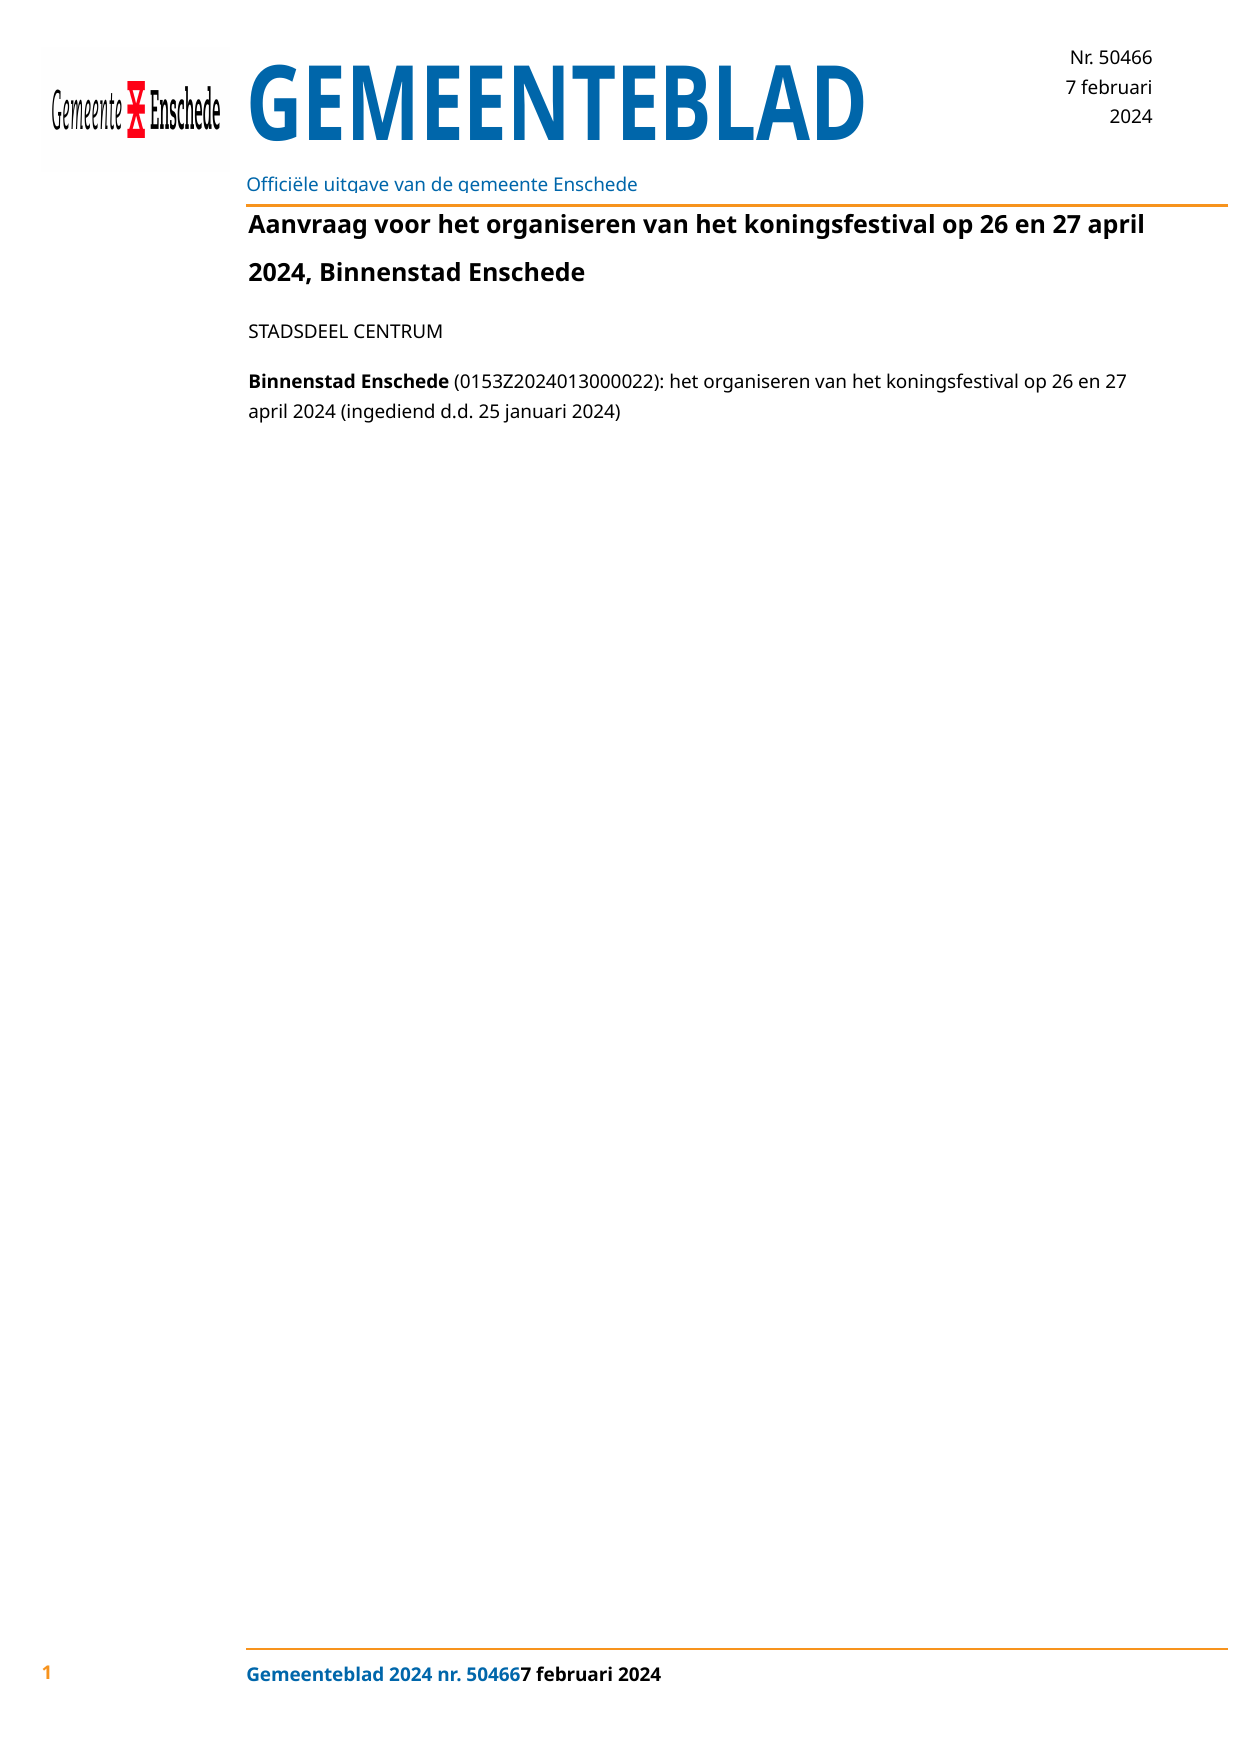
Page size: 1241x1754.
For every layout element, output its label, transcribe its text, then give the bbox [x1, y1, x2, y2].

picture [41, 47, 231, 172]
text STADSDEEL CENTRUM [248, 318, 1152, 344]
text Binnenstad Enschede (0153Z2024013000022): het organiseren van het koningsfestival op 26 en 27 april 2024 (ingediend d.d. 25 januari 2024) [248, 368, 1152, 424]
text Aanvraag voor het organiseren van het koningsfestival op 26 en 27 april 2024, Binnenstad Enschede [248, 207, 1152, 288]
